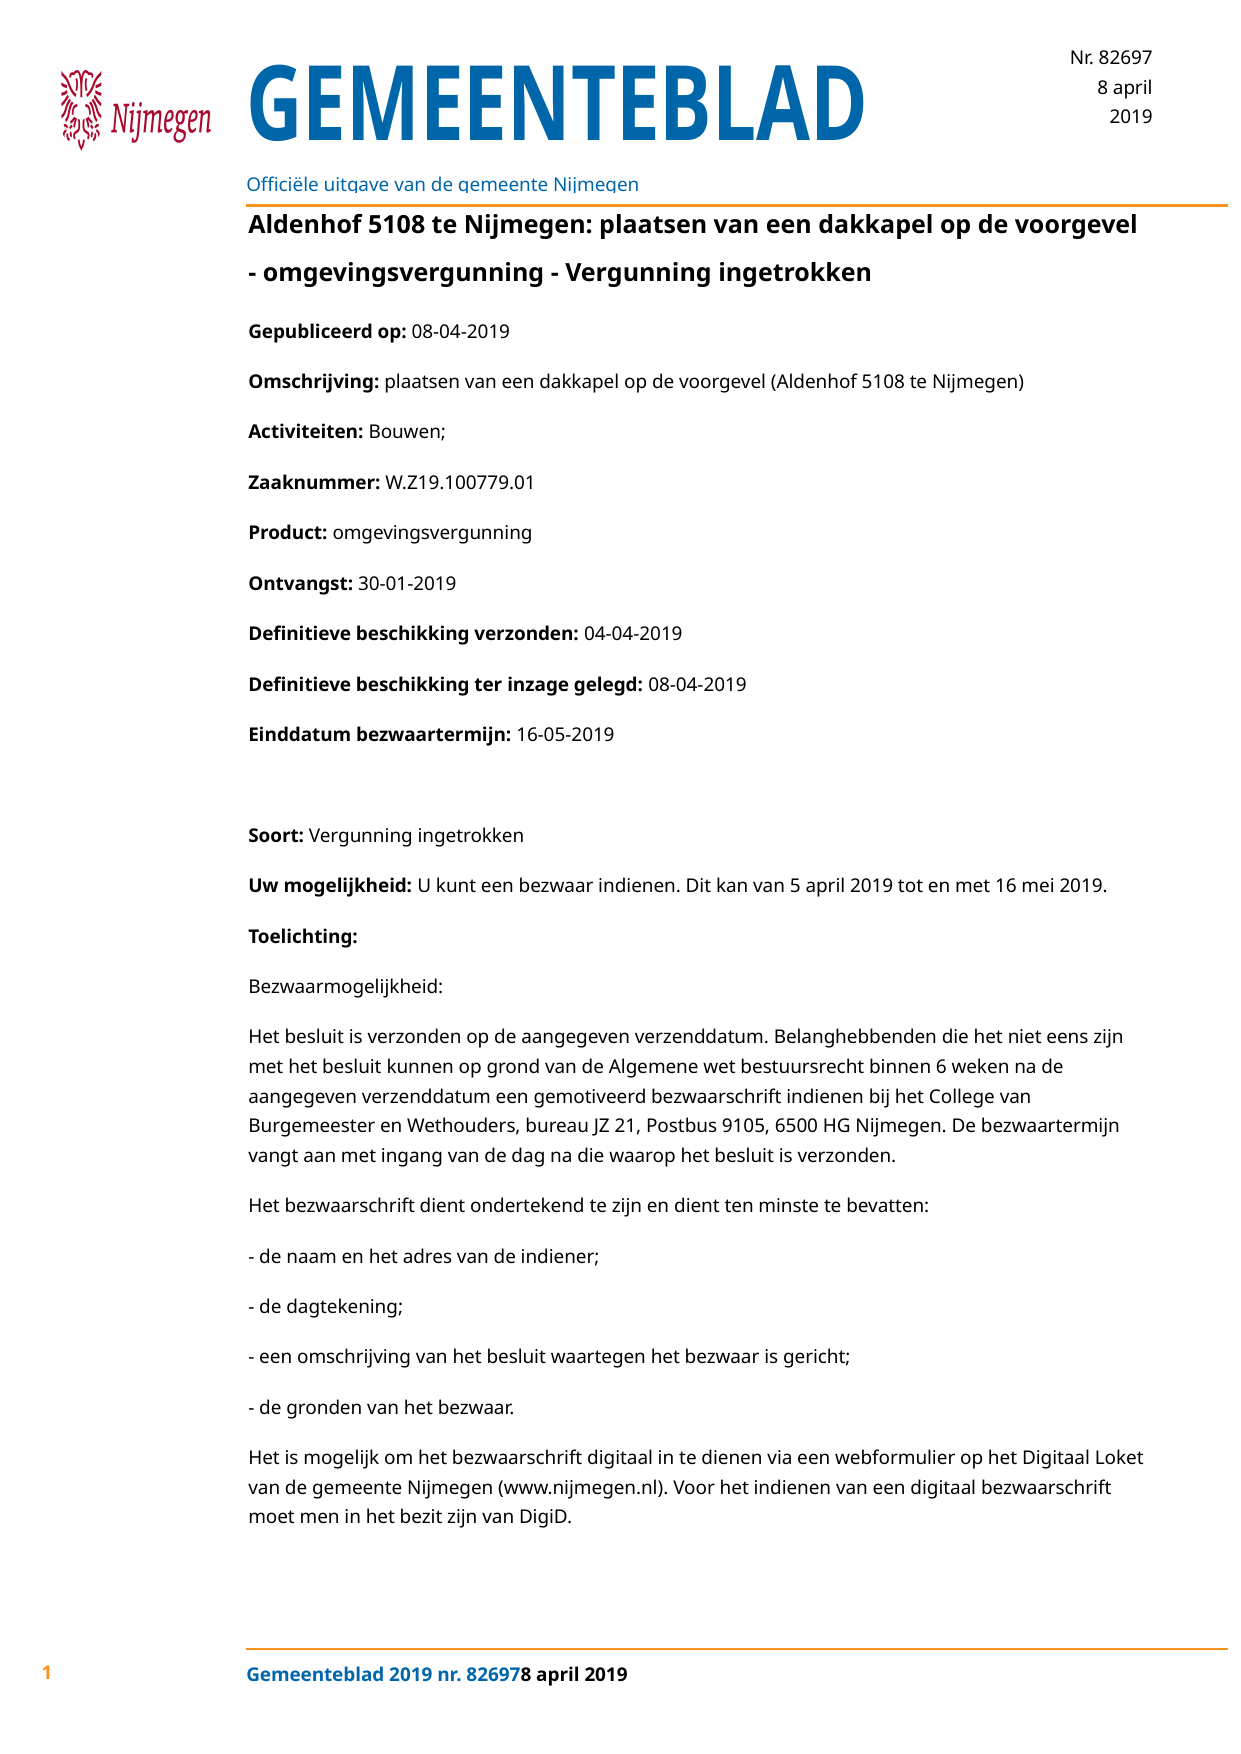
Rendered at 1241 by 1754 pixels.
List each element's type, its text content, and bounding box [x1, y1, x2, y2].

text Product: omgevingsvergunning [248, 519, 1152, 545]
text Zaaknummer: W.Z19.100779.01 [248, 469, 1152, 495]
text - de dagtekening; [248, 1293, 1152, 1319]
text Omschrijving: plaatsen van een dakkapel op de voorgevel (Aldenhof 5108 te Nijmegen) [248, 368, 1152, 394]
text Uw mogelijkheid: U kunt een bezwaar indienen. Dit kan van 5 april 2019 tot en met 16 mei 2019. [248, 872, 1152, 898]
text - een omschrijving van het besluit waartegen het bezwaar is gericht; [248, 1344, 1152, 1369]
text Toelichting: [248, 923, 1152, 949]
text Het bezwaarschrift dient ondertekend te zijn en dient ten minste te bevatten: [248, 1192, 1152, 1218]
text Het besluit is verzonden op de aangegeven verzenddatum. Belanghebbenden die het niet eens zijn met het besluit kunnen op grond van de Algemene wet bestuursrecht binnen 6 weken na de aangegeven verzenddatum een gemotiveerd bezwaarschrift indienen bij het College van Burgemeester en Wethouders, bureau JZ 21, Postbus 9105, 6500 HG Nijmegen. De bezwaartermijn vangt aan met ingang van de dag na die waarop het besluit is verzonden. [248, 1024, 1152, 1168]
text Gepubliceerd op: 08-04-2019 [248, 318, 1152, 344]
text Soort: Vergunning ingetrokken [248, 822, 1152, 848]
text Bezwaarmogelijkheid: [248, 973, 1152, 999]
text Einddatum bezwaartermijn: 16-05-2019 [248, 721, 1152, 747]
text Definitieve beschikking verzonden: 04-04-2019 [248, 620, 1152, 646]
text - de gronden van het bezwaar. [248, 1394, 1152, 1420]
text - de naam en het adres van de indiener; [248, 1243, 1152, 1269]
text Het is mogelijk om het bezwaarschrift digitaal in te dienen via een webformulier op het Digitaal Loket van de gemeente Nijmegen (www.nijmegen.nl). Voor het indienen van een digitaal bezwaarschrift moet men in het bezit zijn van DigiD. [248, 1444, 1152, 1529]
picture [41, 47, 231, 172]
text Activiteiten: Bouwen; [248, 419, 1152, 444]
text Aldenhof 5108 te Nijmegen: plaatsen van een dakkapel op de voorgevel - omgevingsvergunning - Vergunning ingetrokken [248, 207, 1152, 288]
text Ontvangst: 30-01-2019 [248, 570, 1152, 596]
text Definitieve beschikking ter inzage gelegd: 08-04-2019 [248, 671, 1152, 697]
